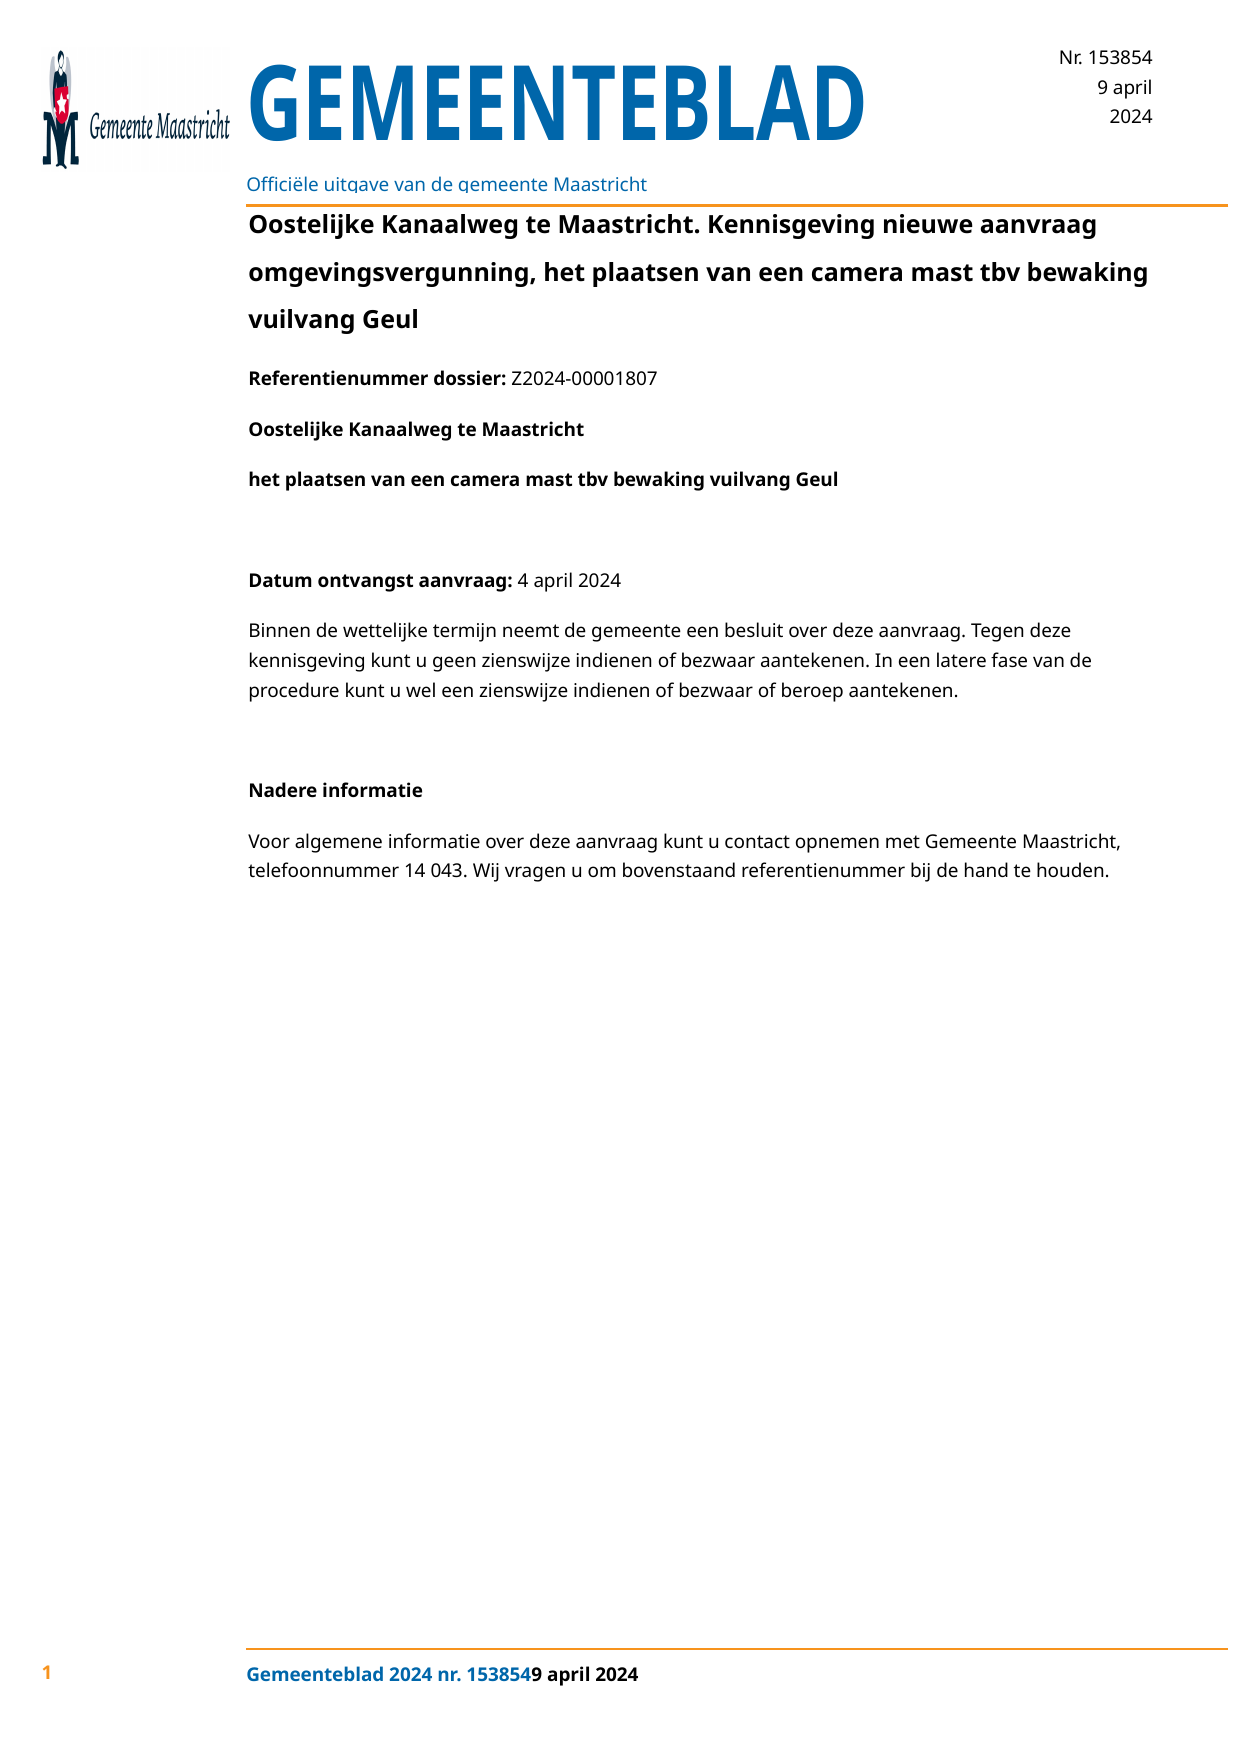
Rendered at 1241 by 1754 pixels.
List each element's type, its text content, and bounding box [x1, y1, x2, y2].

picture [41, 47, 231, 172]
text Oostelijke Kanaalweg te Maastricht [248, 416, 1152, 442]
text Nadere informatie [248, 778, 1152, 803]
text Datum ontvangst aanvraag: 4 april 2024 [248, 567, 1152, 593]
text Oostelijke Kanaalweg te Maastricht. Kennisgeving nieuwe aanvraag omgevingsvergunning, het plaatsen van een camera mast tbv bewaking vuilvang Geul [248, 207, 1152, 336]
text Voor algemene informatie over deze aanvraag kunt u contact opnemen met Gemeente Maastricht, telefoonnummer 14 043. Wij vragen u om bovenstaand referentienummer bij de hand te houden. [248, 828, 1152, 883]
text Referentienummer dossier: Z2024-00001807 [248, 366, 1152, 391]
text het plaatsen van een camera mast tbv bewaking vuilvang Geul [248, 466, 1152, 492]
text Binnen de wettelijke termijn neemt de gemeente een besluit over deze aanvraag. Tegen deze kennisgeving kunt u geen zienswijze indienen of bezwaar aantekenen. In een latere fase van de procedure kunt u wel een zienswijze indienen of bezwaar of beroep aantekenen. [248, 618, 1152, 702]
